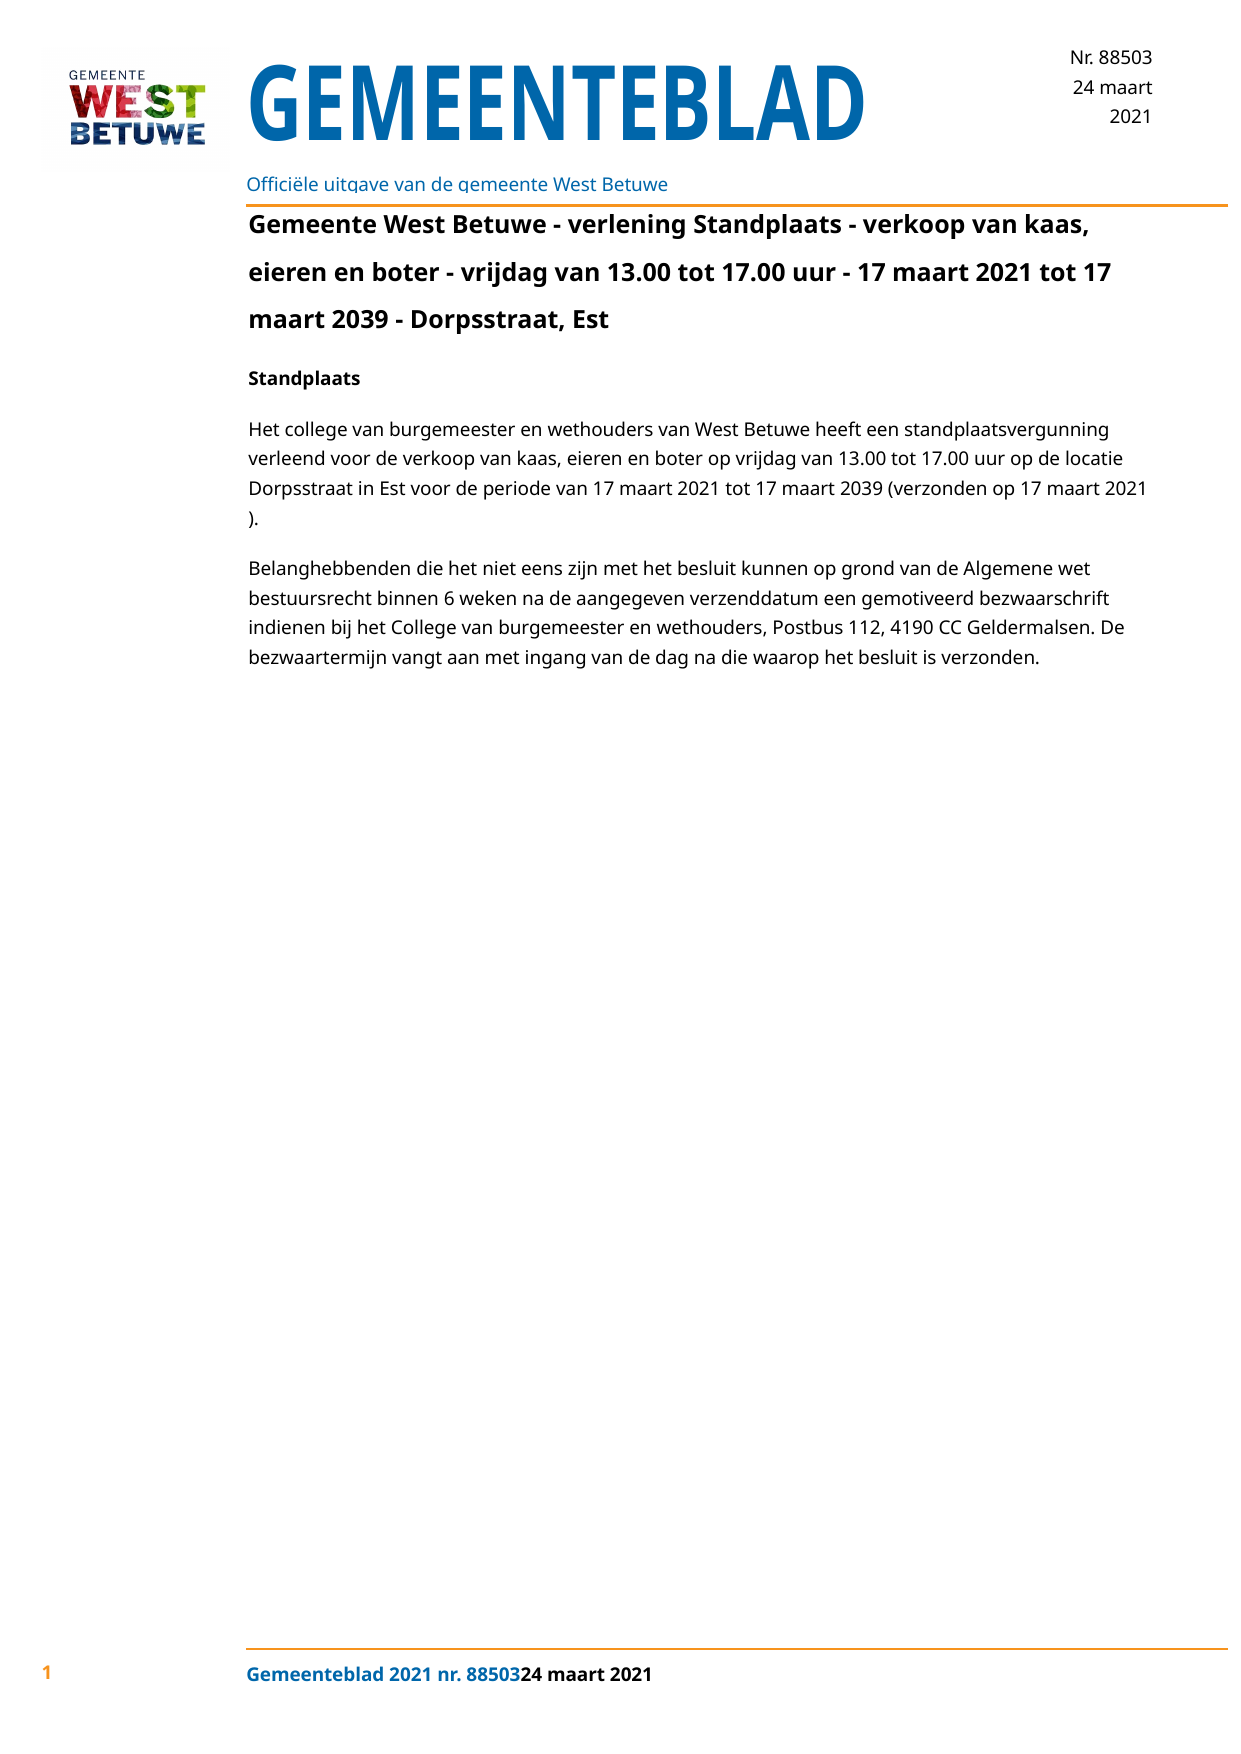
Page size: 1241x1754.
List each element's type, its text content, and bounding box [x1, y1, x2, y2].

picture [41, 47, 231, 172]
text Standplaats [248, 366, 1152, 391]
text Gemeente West Betuwe - verlening Standplaats - verkoop van kaas, eieren en boter - vrijdag van 13.00 tot 17.00 uur - 17 maart 2021 tot 17 maart 2039 - Dorpsstraat, Est [248, 207, 1152, 336]
text Belanghebbenden die het niet eens zijn met het besluit kunnen op grond van de Algemene wet bestuursrecht binnen 6 weken na de aangegeven verzenddatum een gemotiveerd bezwaarschrift indienen bij het College van burgemeester en wethouders, Postbus 112, 4190 CC Geldermalsen. De bezwaartermijn vangt aan met ingang van de dag na die waarop het besluit is verzonden. [248, 555, 1152, 669]
text Het college van burgemeester en wethouders van West Betuwe heeft een standplaatsvergunning verleend voor de verkoop van kaas, eieren en boter op vrijdag van 13.00 tot 17.00 uur op de locatie Dorpsstraat in Est voor de periode van 17 maart 2021 tot 17 maart 2039 (verzonden op 17 maart 2021 ). [248, 416, 1152, 530]
